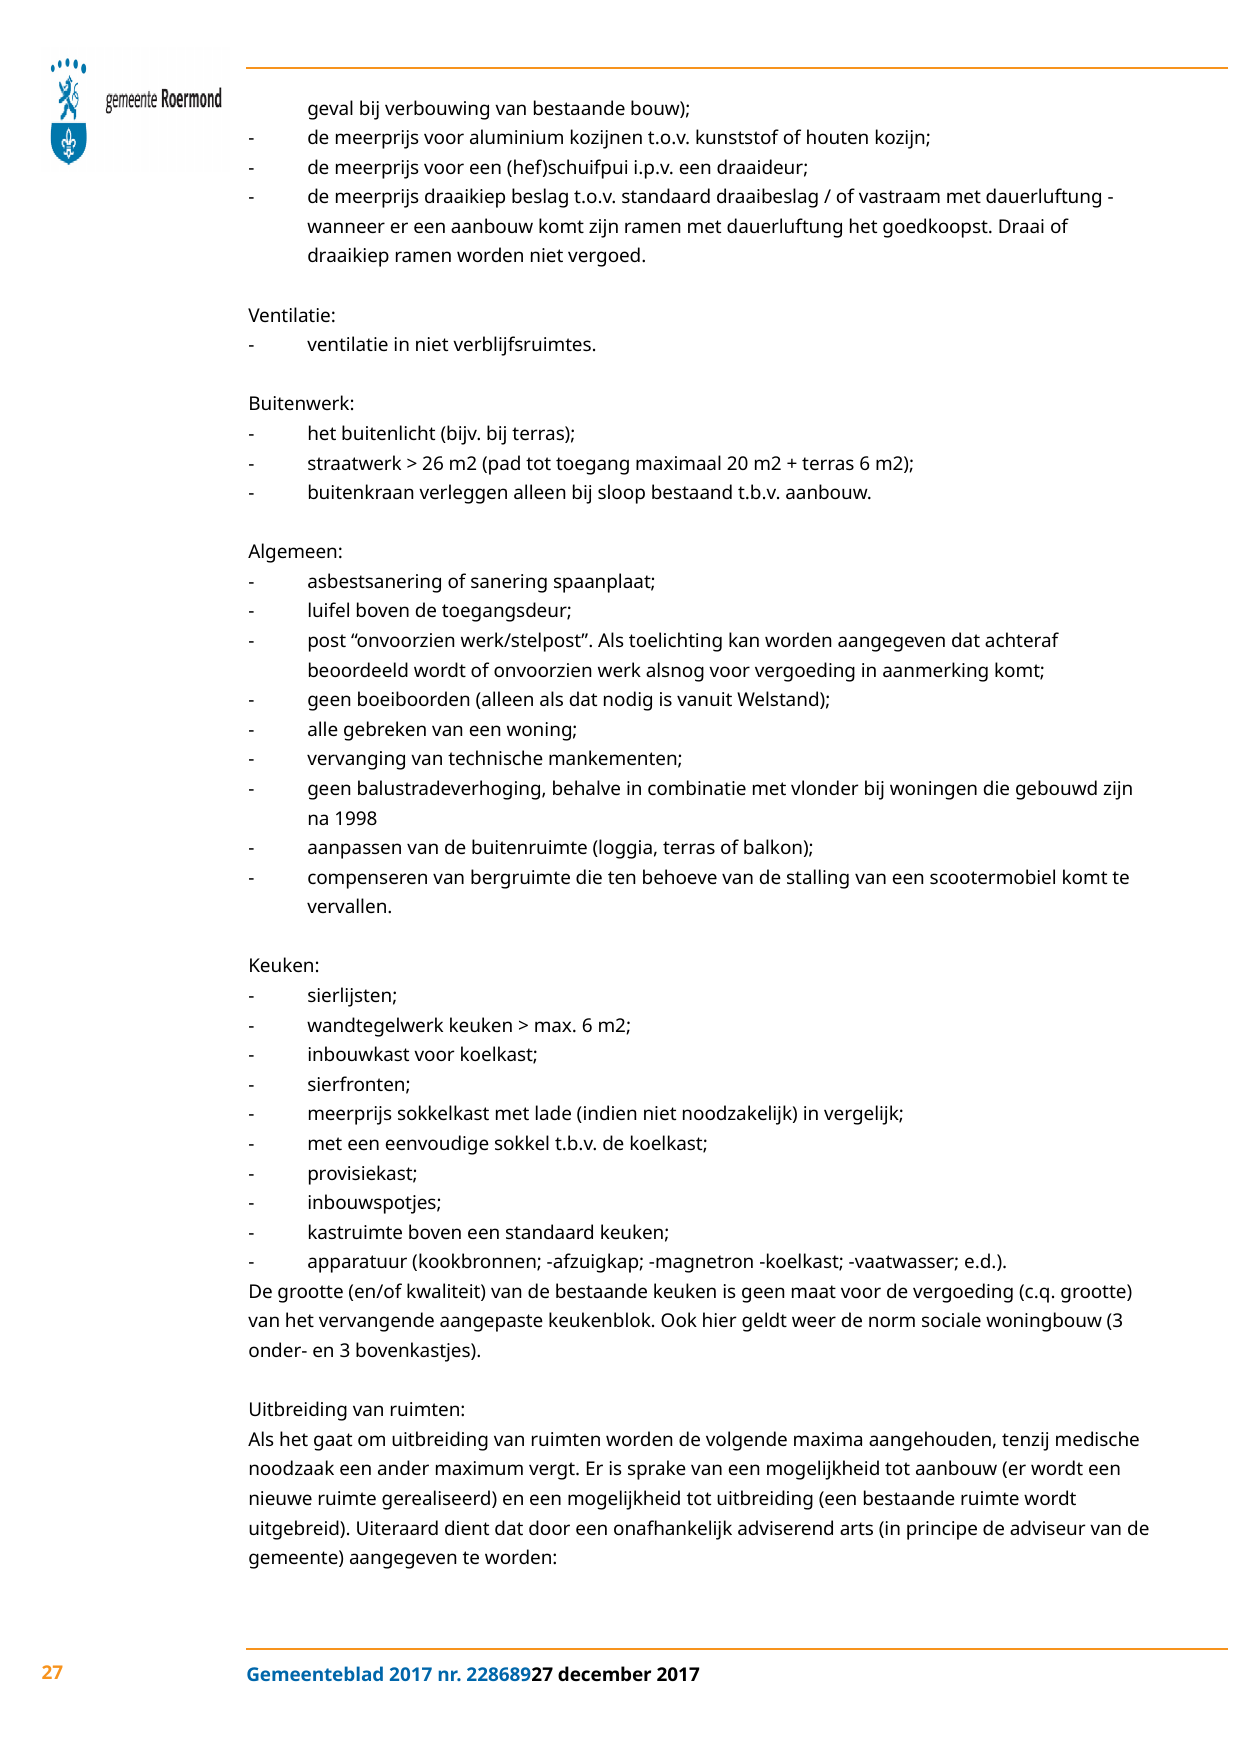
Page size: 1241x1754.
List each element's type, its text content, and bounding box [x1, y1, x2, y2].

text Algemeen: [248, 538, 1152, 564]
list meerprijs sokkelkast met lade (indien niet noodzakelijk) in vergelijk; [248, 1101, 1152, 1126]
list geen boeiboorden (alleen als dat nodig is vanuit Welstand); [248, 686, 1152, 712]
text Ventilatie: [248, 302, 1152, 328]
list straatwerk > 26 m2 (pad tot toegang maximaal 20 m2 + terras 6 m2); [248, 450, 1152, 476]
list inbouwkast voor koelkast; [248, 1041, 1152, 1067]
list het buitenlicht (bijv. bij terras); [248, 420, 1152, 446]
list provisiekast; [248, 1160, 1152, 1186]
list vervanging van technische mankementen; [248, 746, 1152, 771]
list kastruimte boven een standaard keuken; [248, 1219, 1152, 1245]
text Uitbreiding van ruimten: [248, 1396, 1152, 1422]
list geval bij verbouwing van bestaande bouw); [248, 95, 1152, 121]
list inbouwspotjes; [248, 1189, 1152, 1215]
text Als het gaat om uitbreiding van ruimten worden de volgende maxima aangehouden, tenzij medische noodzaak een ander maximum vergt. Er is sprake van een mogelijkheid tot aanbouw (er wordt een nieuwe ruimte gerealiseerd) en een mogelijkheid tot uitbreiding (een bestaande ruimte wordt uitgebreid). Uiteraard dient dat door een onafhankelijk adviserend arts (in principe de adviseur van de gemeente) aangegeven te worden: [248, 1426, 1152, 1570]
list de meerprijs voor een (hef)schuifpui i.p.v. een draaideur; [248, 154, 1152, 180]
list asbestsanering of sanering spaanplaat; [248, 568, 1152, 594]
list de meerprijs voor aluminium kozijnen t.o.v. kunststof of houten kozijn; [248, 124, 1152, 150]
list wandtegelwerk keuken > max. 6 m2; [248, 1012, 1152, 1038]
list aanpassen van de buitenruimte (loggia, terras of balkon); [248, 834, 1152, 860]
text Buitenwerk: [248, 391, 1152, 416]
list sierfronten; [248, 1071, 1152, 1097]
list buitenkraan verleggen alleen bij sloop bestaand t.b.v. aanbouw. [248, 479, 1152, 505]
text Keuken: [248, 953, 1152, 978]
list apparatuur (kookbronnen; -afzuigkap; -magnetron -koelkast; -vaatwasser; e.d.). [248, 1248, 1152, 1274]
list geen balustradeverhoging, behalve in combinatie met vlonder bij woningen die gebouwd zijn na 1998 [248, 775, 1152, 831]
list alle gebreken van een woning; [248, 716, 1152, 742]
text De grootte (en/of kwaliteit) van de bestaande keuken is geen maat voor de vergoeding (c.q. grootte) van het vervangende aangepaste keukenblok. Ook hier geldt weer de norm sociale woningbouw (3 onder- en 3 bovenkastjes). [248, 1278, 1152, 1363]
list compenseren van bergruimte die ten behoeve van de stalling van een scootermobiel komt te vervallen. [248, 864, 1152, 919]
list ventilatie in niet verblijfsruimtes. [248, 331, 1152, 357]
list post “onvoorzien werk/stelpost”. Als toelichting kan worden aangegeven dat achteraf beoordeeld wordt of onvoorzien werk alsnog voor vergoeding in aanmerking komt; [248, 627, 1152, 683]
list sierlijsten; [248, 982, 1152, 1008]
picture [41, 47, 231, 172]
list met een eenvoudige sokkel t.b.v. de koelkast; [248, 1130, 1152, 1156]
list luifel boven de toegangsdeur; [248, 598, 1152, 623]
list de meerprijs draaikiep beslag t.o.v. standaard draaibeslag / of vastraam met dauerluftung - wanneer er een aanbouw komt zijn ramen met dauerluftung het goedkoopst. Draai of draaikiep ramen worden niet vergoed. [248, 183, 1152, 268]
